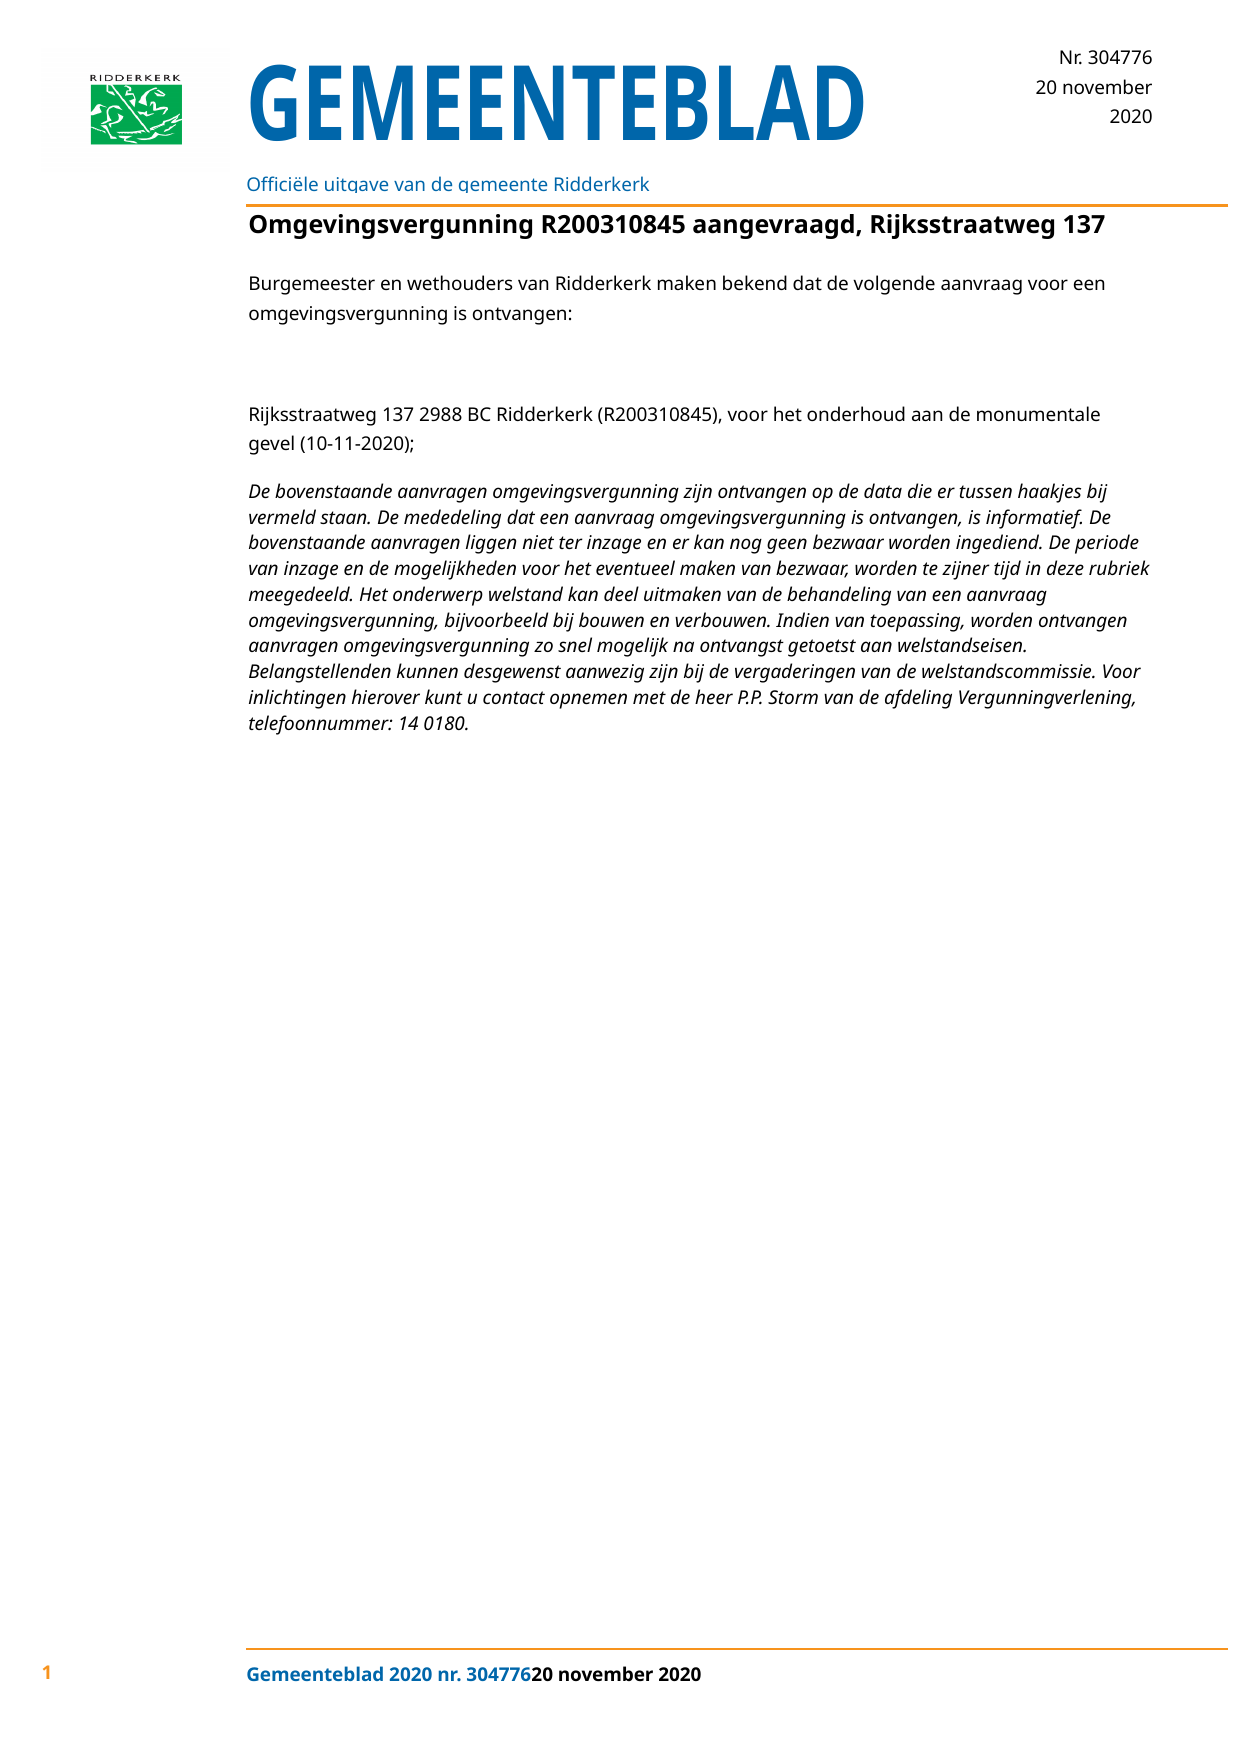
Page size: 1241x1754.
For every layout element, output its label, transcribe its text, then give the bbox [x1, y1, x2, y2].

text Burgemeester en wethouders van Ridderkerk maken bekend dat de volgende aanvraag voor een omgevingsvergunning is ontvangen: [248, 270, 1152, 326]
text Rijksstraatweg 137 2988 BC Ridderkerk (R200310845), voor het onderhoud aan de monumentale gevel (10-11-2020); [248, 401, 1152, 456]
text De bovenstaande aanvragen omgevingsvergunning zijn ontvangen op de data die er tussen haakjes bij vermeld staan. De mededeling dat een aanvraag omgevingsvergunning is ontvangen, is informatief. De bovenstaande aanvragen liggen niet ter inzage en er kan nog geen bezwaar worden ingediend. De periode van inzage en de mogelijkheden voor het eventueel maken van bezwaar, worden te zijner tijd in deze rubriek meegedeeld. Het onderwerp welstand kan deel uitmaken van de behandeling van een aanvraag omgevingsvergunning, bijvoorbeeld bij bouwen en verbouwen. Indien van toepassing, worden ontvangen aanvragen omgevingsvergunning zo snel mogelijk na ontvangst getoetst aan welstandseisen. Belangstellenden kunnen desgewenst aanwezig zijn bij de vergaderingen van de welstandscommissie. Voor inlichtingen hierover kunt u contact opnemen met de heer P.P. Storm van de afdeling Vergunningverlening, telefoonnummer: 14 0180. [248, 478, 1152, 735]
picture [41, 47, 231, 172]
text Omgevingsvergunning R200310845 aangevraagd, Rijksstraatweg 137 [248, 207, 1152, 241]
